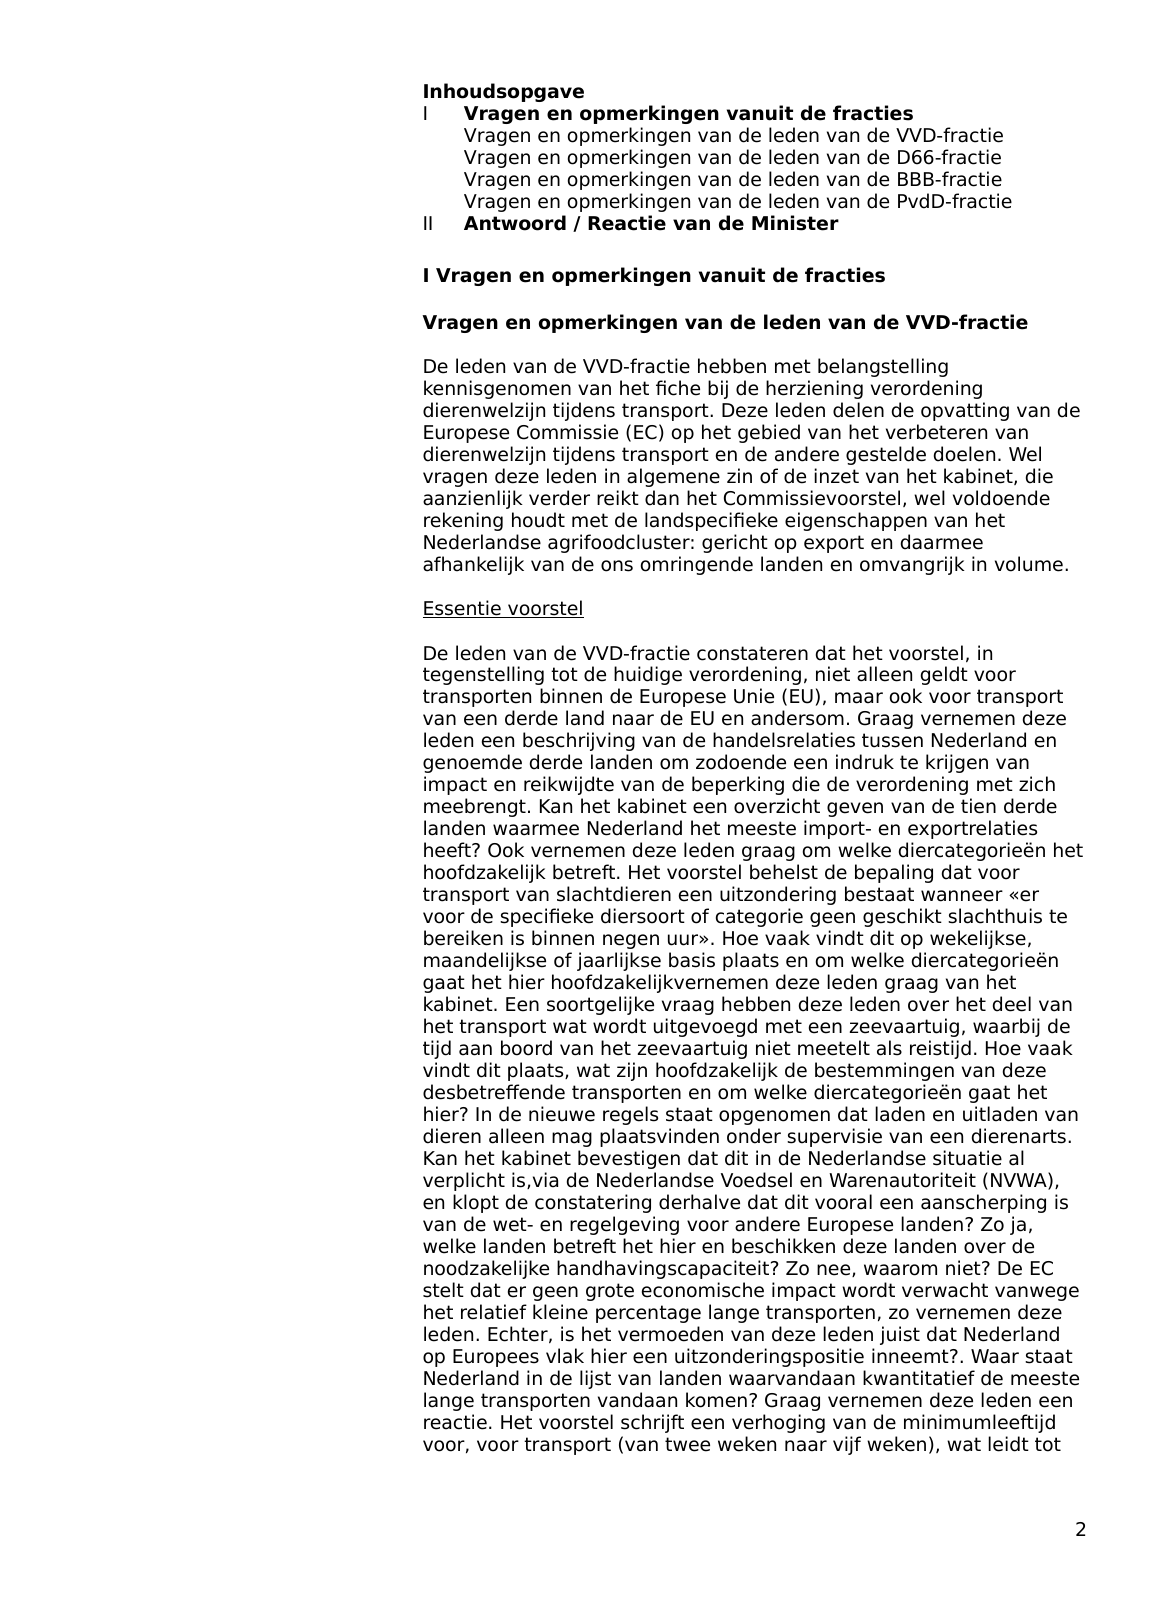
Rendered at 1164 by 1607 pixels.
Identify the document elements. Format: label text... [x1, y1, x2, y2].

text I Vragen en opmerkingen vanuit de fracties [422, 103, 1087, 125]
text Vragen en opmerkingen van de leden van de PvdD-fractie [464, 191, 1087, 213]
text De leden van de VVD-fractie constateren dat het voorstel, in tegenstelling tot de huidige verordening, niet alleen geldt voor transporten binnen de Europese Unie (EU), maar ook voor transport van een derde land naar de EU en andersom. Graag vernemen deze leden een beschrijving van de handelsrelaties tussen Nederland en genoemde derde landen om zodoende een indruk te krijgen van impact en reikwijdte van de beperking die de verordening met zich meebrengt. Kan het kabinet een overzicht geven van de tien derde landen waarmee Nederland het meeste import- en exportrelaties heeft? Ook vernemen deze leden graag om welke diercategorieën het hoofdzakelijk betreft. Het voorstel behelst de bepaling dat voor transport van slachtdieren een uitzondering bestaat wanneer «er voor de specifieke diersoort of categorie geen geschikt slachthuis te bereiken is binnen negen uur». Hoe vaak vindt dit op wekelijkse, maandelijkse of jaarlijkse basis plaats en om welke diercategorieën gaat het hier hoofdzakelijkvernemen deze leden graag van het kabinet. Een soortgelijke vraag hebben deze leden over het deel van het transport wat wordt uitgevoegd met een zeevaartuig, waarbij de tijd aan boord van het zeevaartuig niet meetelt als reistijd. Hoe vaak vindt dit plaats, wat zijn hoofdzakelijk de bestemmingen van deze desbetreffende transporten en om welke diercategorieën gaat het hier? In de nieuwe regels staat opgenomen dat laden en uitladen van dieren alleen mag plaatsvinden onder supervisie van een dierenarts. Kan het kabinet bevestigen dat dit in de Nederlandse situatie al verplicht is,via de Nederlandse Voedsel en Warenautoriteit (NVWA), en klopt de constatering derhalve dat dit vooral een aanscherping is van de wet- en regelgeving voor andere Europese landen? Zo ja, welke landen betreft het hier en beschikken deze landen over de noodzakelijke handhavingscapaciteit? Zo nee, waarom niet? De EC stelt dat er geen grote economische impact wordt verwacht vanwege het relatief kleine percentage lange transporten, zo vernemen deze leden. Echter, is het vermoeden van deze leden juist dat Nederland op Europees vlak hier een uitzonderingspositie inneemt?. Waar staat Nederland in de lijst van landen waarvandaan kwantitatief de meeste lange transporten vandaan komen? Graag vernemen deze leden een reactie. Het voorstel schrijft een verhoging van de minimumleeftijd voor, voor transport (van twee weken naar vijf weken), wat leidt tot [422, 642, 1087, 1456]
subtitle Inhoudsopgave [422, 81, 1087, 103]
subtitle Essentie voorstel [422, 598, 1087, 620]
text De leden van de VVD-fractie hebben met belangstelling kennisgenomen van het fiche bij de herziening verordening dierenwelzijn tijdens transport. Deze leden delen de opvatting van de Europese Commissie (EC) op het gebied van het verbeteren van dierenwelzijn tijdens transport en de andere gestelde doelen. Wel vragen deze leden in algemene zin of de inzet van het kabinet, die aanzienlijk verder reikt dan het Commissievoorstel, wel voldoende rekening houdt met de landspecifieke eigenschappen van het Nederlandse agrifoodcluster: gericht op export en daarmee afhankelijk van de ons omringende landen en omvangrijk in volume. [422, 356, 1087, 576]
text Vragen en opmerkingen van de leden van de D66-fractie [464, 147, 1087, 169]
subtitle I Vragen en opmerkingen vanuit de fracties [422, 265, 1087, 287]
subtitle Vragen en opmerkingen van de leden van de VVD-fractie [422, 312, 1087, 334]
text Vragen en opmerkingen van de leden van de BBB-fractie [464, 169, 1087, 191]
text Vragen en opmerkingen van de leden van de VVD-fractie [464, 125, 1087, 147]
text II Antwoord / Reactie van de Minister [422, 213, 1087, 235]
